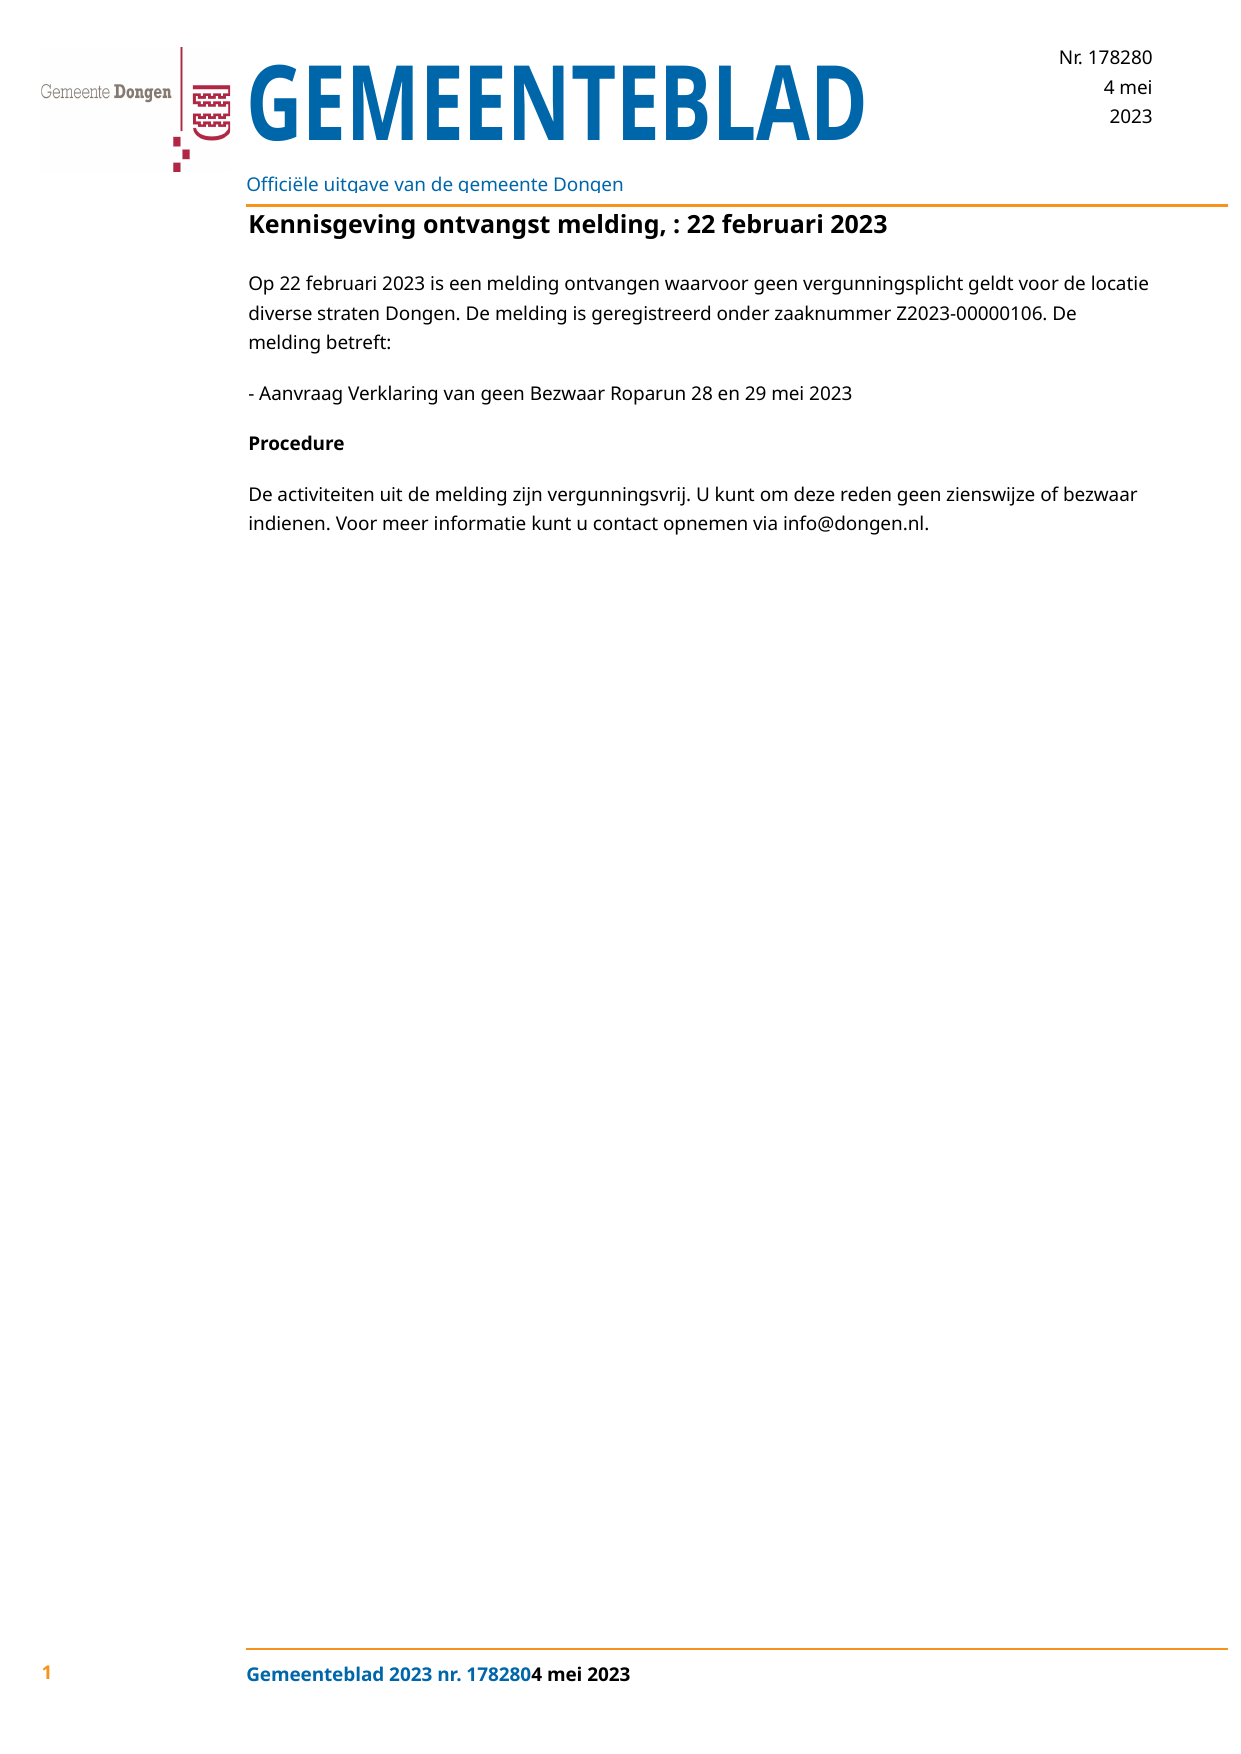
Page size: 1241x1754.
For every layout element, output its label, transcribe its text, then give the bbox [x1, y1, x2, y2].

text - Aanvraag Verklaring van geen Bezwaar Roparun 28 en 29 mei 2023 [248, 380, 1152, 406]
text De activiteiten uit de melding zijn vergunningsvrij. U kunt om deze reden geen zienswijze of bezwaar indienen. Voor meer informatie kunt u contact opnemen via info@dongen.nl. [248, 481, 1152, 536]
picture [41, 47, 231, 172]
text Procedure [248, 430, 1152, 456]
text Kennisgeving ontvangst melding, : 22 februari 2023 [248, 207, 1152, 241]
text Op 22 februari 2023 is een melding ontvangen waarvoor geen vergunningsplicht geldt voor de locatie diverse straten Dongen. De melding is geregistreerd onder zaaknummer Z2023-00000106. De melding betreft: [248, 270, 1152, 355]
